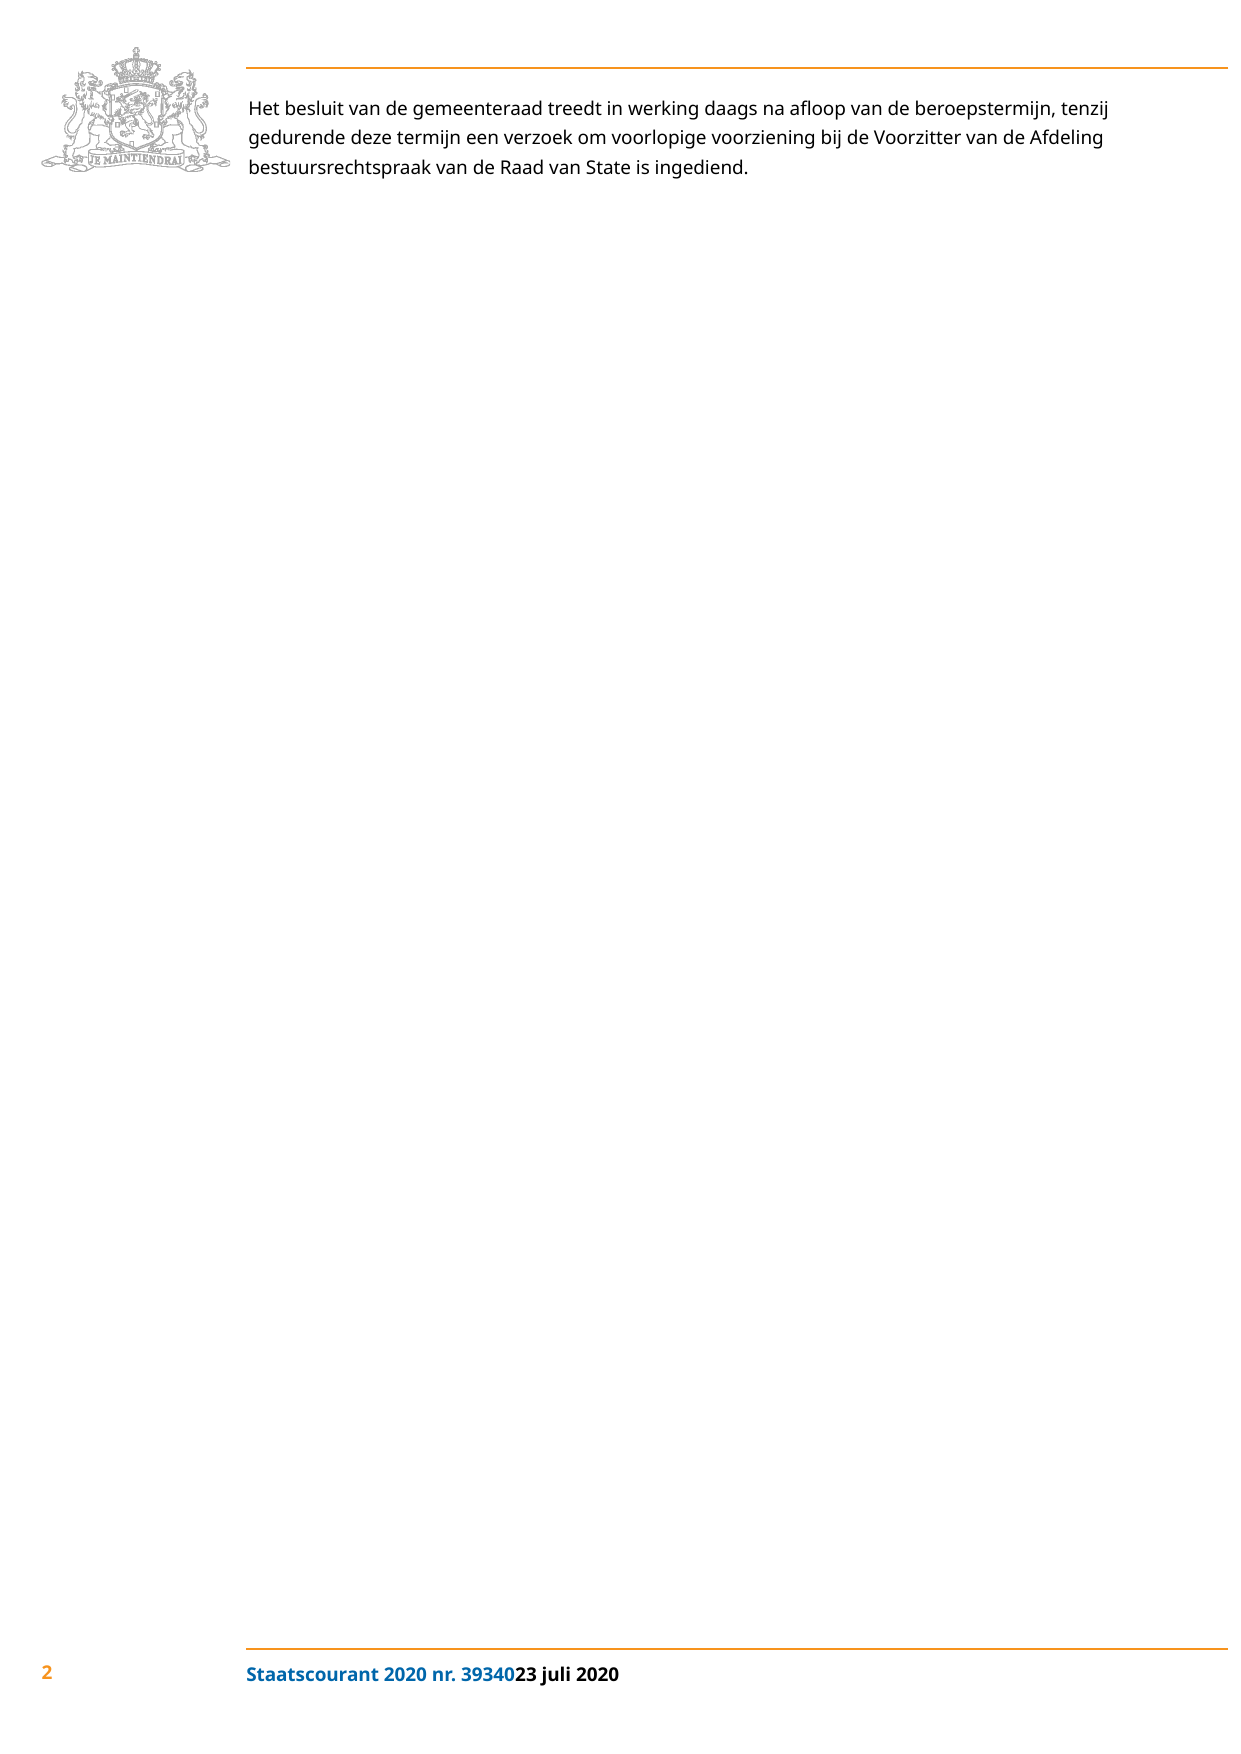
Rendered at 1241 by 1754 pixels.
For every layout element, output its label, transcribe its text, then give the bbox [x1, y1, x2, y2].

text Het besluit van de gemeenteraad treedt in werking daags na afloop van de beroepstermijn, tenzij gedurende deze termijn een verzoek om voorlopige voorziening bij de Voorzitter van de Afdeling bestuursrechtspraak van de Raad van State is ingediend. [248, 95, 1152, 180]
picture [41, 47, 231, 172]
